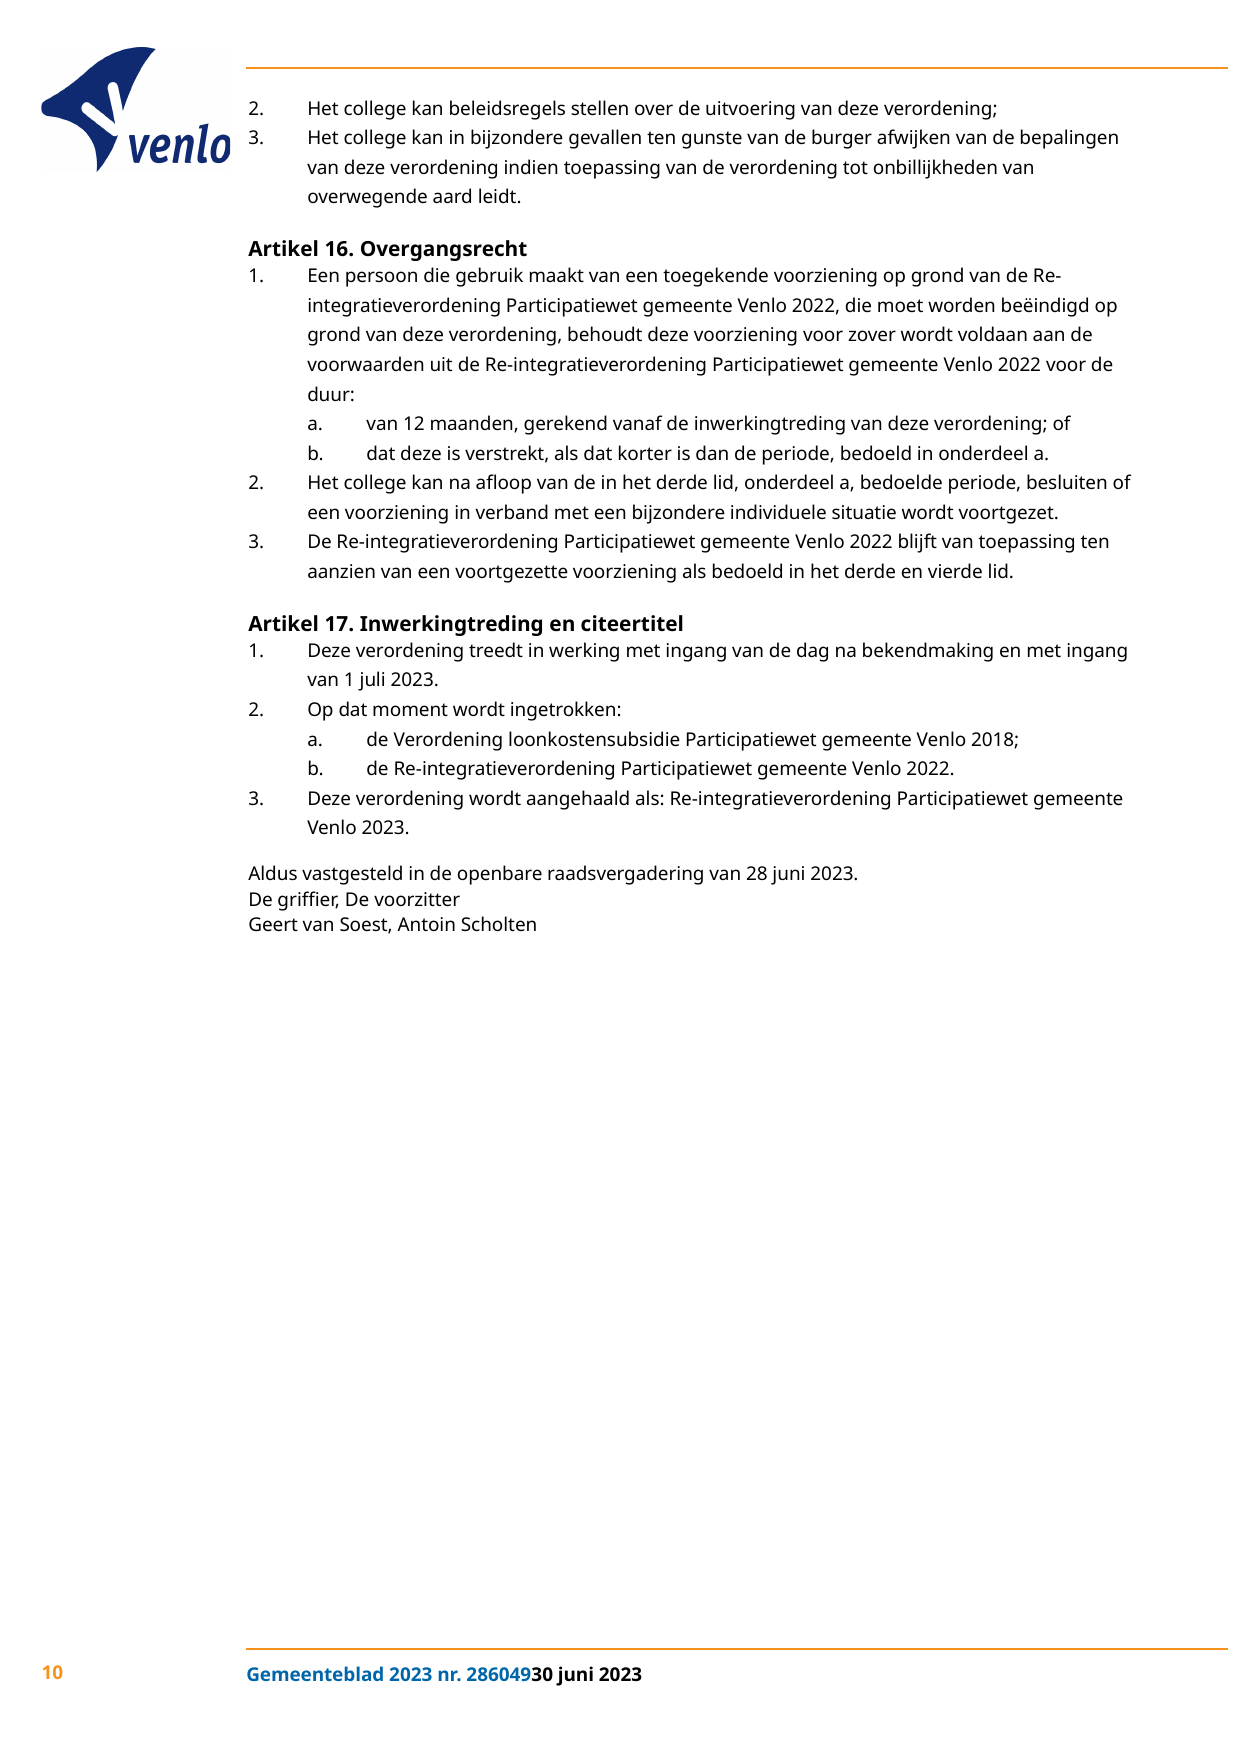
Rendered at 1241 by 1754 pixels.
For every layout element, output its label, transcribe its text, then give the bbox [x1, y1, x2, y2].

list dat deze is verstrekt, als dat korter is dan de periode, bedoeld in onderdeel a. [307, 440, 1152, 466]
list van 12 maanden, gerekend vanaf de inwerkingtreding van deze verordening; of [307, 410, 1152, 436]
list Het college kan beleidsregels stellen over de uitvoering van deze verordening; [248, 95, 1152, 121]
text Geert van Soest, Antoin Scholten [248, 912, 1152, 937]
list de Verordening loonkostensubsidie Participatiewet gemeente Venlo 2018; [307, 726, 1152, 752]
text Artikel 16. Overgangsrecht [248, 234, 1152, 262]
text Aldus vastgesteld in de openbare raadsvergadering van 28 juni 2023. [248, 860, 1152, 886]
text De griffier, De voorzitter [248, 886, 1152, 912]
list Deze verordening wordt aangehaald als: Re-integratieverordening Participatiewet gemeente Venlo 2023. [248, 785, 1152, 840]
list Een persoon die gebruik maakt van een toegekende voorziening op grond van de Re-integratieverordening Participatiewet gemeente Venlo 2022, die moet worden beëindigd op grond van deze verordening, behoudt deze voorziening voor zover wordt voldaan aan de voorwaarden uit de Re-integratieverordening Participatiewet gemeente Venlo 2022 voor de duur: [248, 262, 1152, 406]
list Het college kan in bijzondere gevallen ten gunste van de burger afwijken van de bepalingen van deze verordening indien toepassing van de verordening tot onbillijkheden van overwegende aard leidt. [248, 124, 1152, 209]
list De Re-integratieverordening Participatiewet gemeente Venlo 2022 blijft van toepassing ten aanzien van een voortgezette voorziening als bedoeld in het derde en vierde lid. [248, 529, 1152, 584]
picture [41, 47, 231, 172]
list Het college kan na afloop van de in het derde lid, onderdeel a, bedoelde periode, besluiten of een voorziening in verband met een bijzondere individuele situatie wordt voortgezet. [248, 469, 1152, 525]
list Deze verordening treedt in werking met ingang van de dag na bekendmaking en met ingang van 1 juli 2023. [248, 637, 1152, 692]
text Artikel 17. Inwerkingtreding en citeertitel [248, 609, 1152, 637]
list Op dat moment wordt ingetrokken: [248, 696, 1152, 722]
list de Re-integratieverordening Participatiewet gemeente Venlo 2022. [307, 755, 1152, 781]
